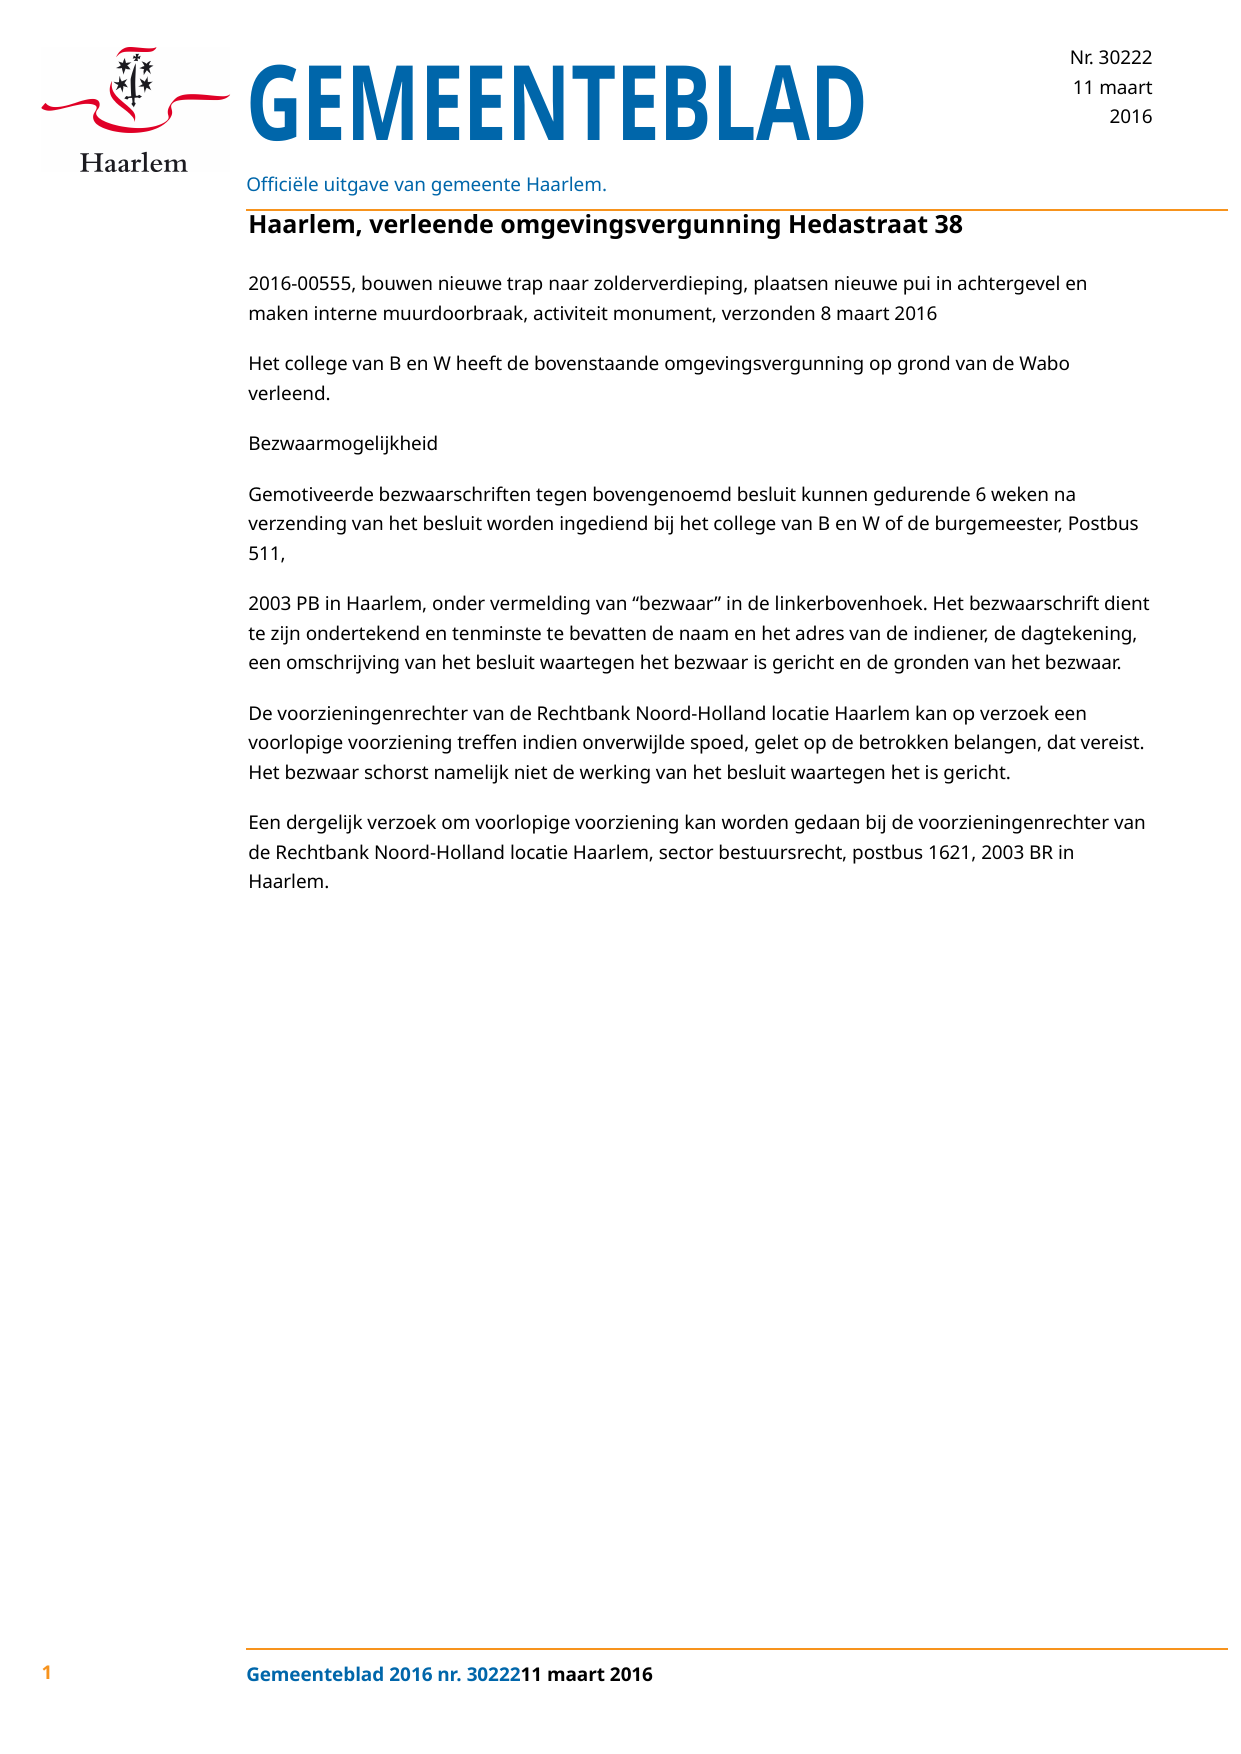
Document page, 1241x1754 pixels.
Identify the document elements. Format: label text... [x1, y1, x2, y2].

text Een dergelijk verzoek om voorlopige voorziening kan worden gedaan bij de voorzieningenrechter van de Rechtbank Noord-Holland locatie Haarlem, sector bestuursrecht, postbus 1621, 2003 BR in Haarlem. [248, 809, 1152, 894]
text 2003 PB in Haarlem, onder vermelding van “bezwaar” in de linkerbovenhoek. Het bezwaarschrift dient te zijn ondertekend en tenminste te bevatten de naam en het adres van de indiener, de dagtekening, een omschrijving van het besluit waartegen het bezwaar is gericht en de gronden van het bezwaar. [248, 590, 1152, 675]
text Haarlem, verleende omgevingsvergunning Hedastraat 38 [248, 211, 1152, 241]
text Bezwaarmogelijkheid [248, 430, 1152, 456]
text 2016-00555, bouwen nieuwe trap naar zolderverdieping, plaatsen nieuwe pui in achtergevel en maken interne muurdoorbraak, activiteit monument, verzonden 8 maart 2016 [248, 270, 1152, 326]
text Het college van B en W heeft de bovenstaande omgevingsvergunning op grond van de Wabo verleend. [248, 350, 1152, 406]
picture [41, 47, 231, 172]
text Gemotiveerde bezwaarschriften tegen bovengenoemd besluit kunnen gedurende 6 weken na verzending van het besluit worden ingediend bij het college van B en W of de burgemeester, Postbus 511, [248, 481, 1152, 566]
text De voorzieningenrechter van de Rechtbank Noord-Holland locatie Haarlem kan op verzoek een voorlopige voorziening treffen indien onverwijlde spoed, gelet op de betrokken belangen, dat vereist. Het bezwaar schorst namelijk niet de werking van het besluit waartegen het is gericht. [248, 700, 1152, 785]
